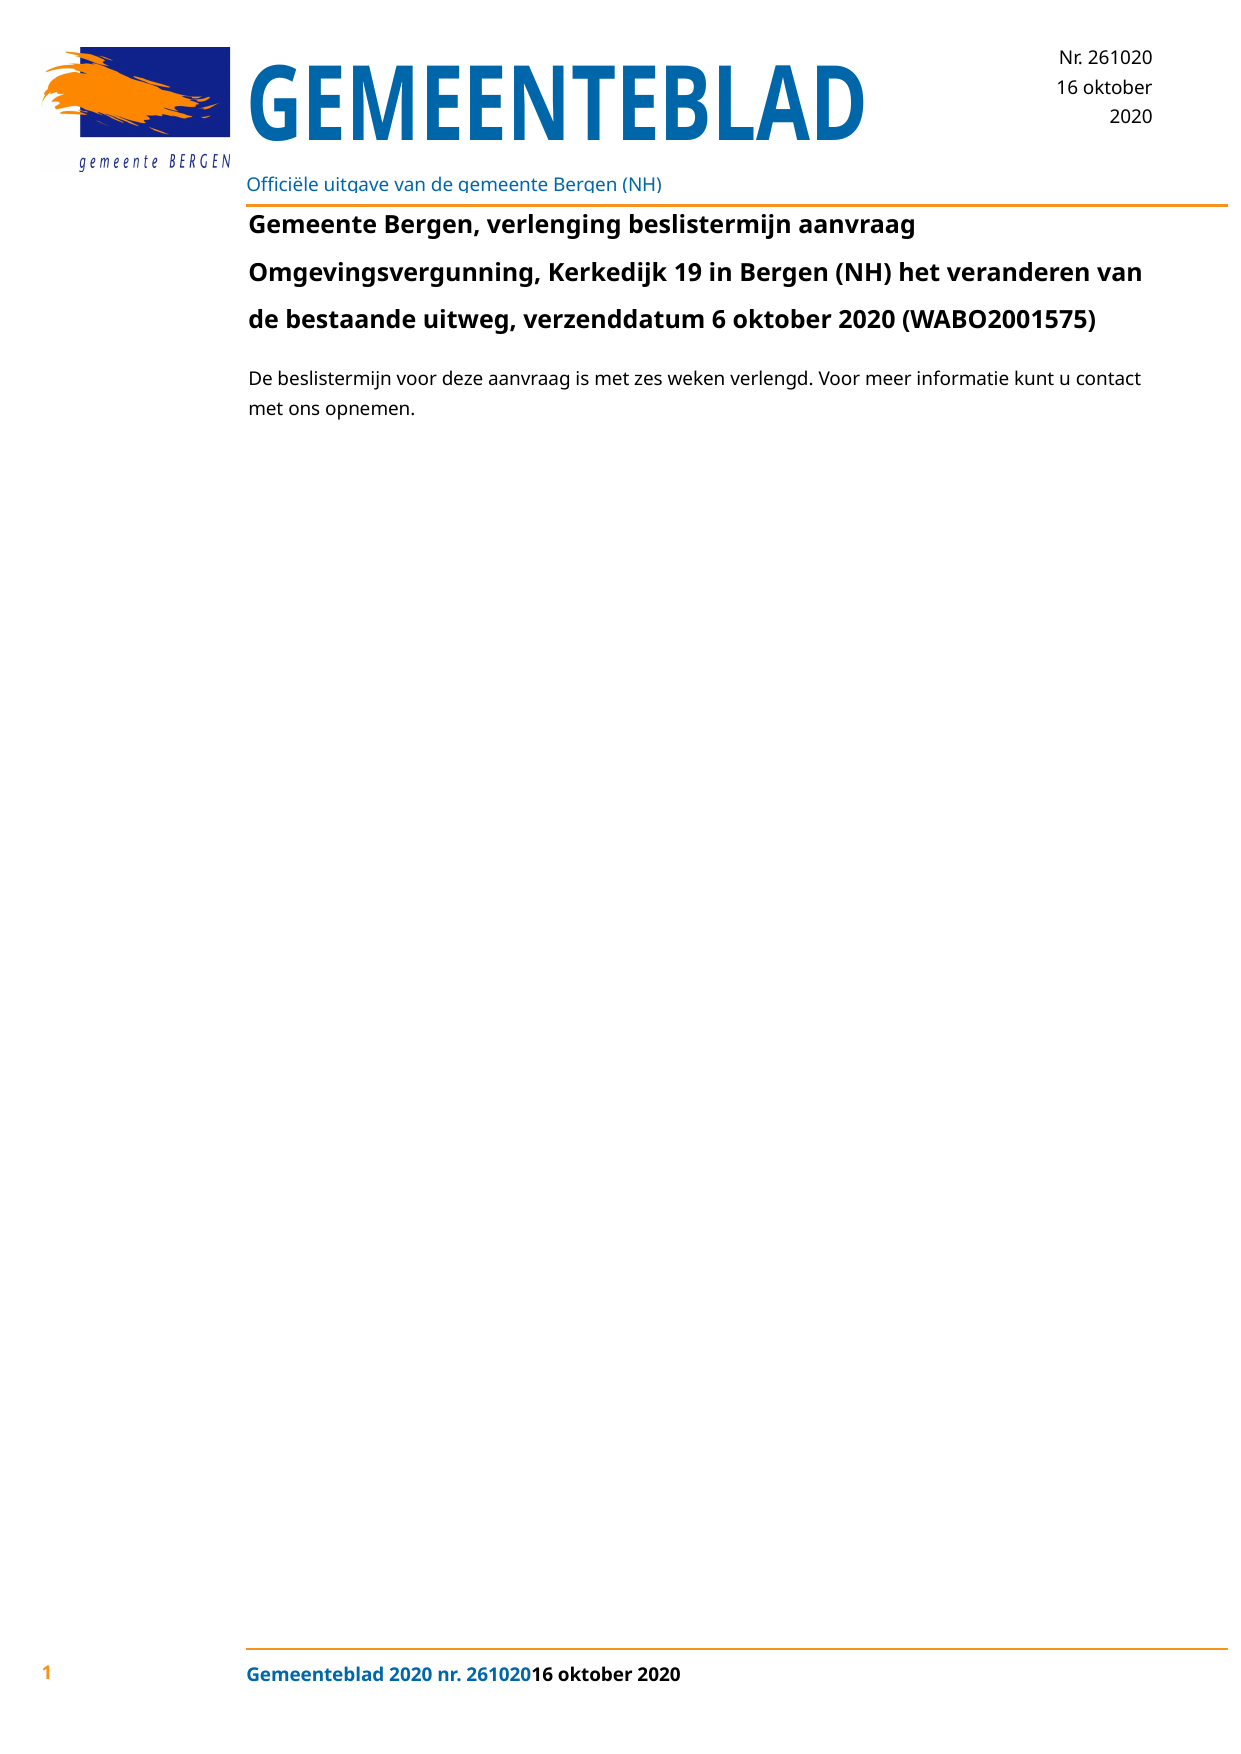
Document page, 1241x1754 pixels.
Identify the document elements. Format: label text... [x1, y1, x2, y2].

text Gemeente Bergen, verlenging beslistermijn aanvraag Omgevingsvergunning, Kerkedijk 19 in Bergen (NH) het veranderen van de bestaande uitweg, verzenddatum 6 oktober 2020 (WABO2001575) [248, 207, 1152, 336]
picture [41, 47, 231, 172]
text De beslistermijn voor deze aanvraag is met zes weken verlengd. Voor meer informatie kunt u contact met ons opnemen. [248, 366, 1152, 421]
